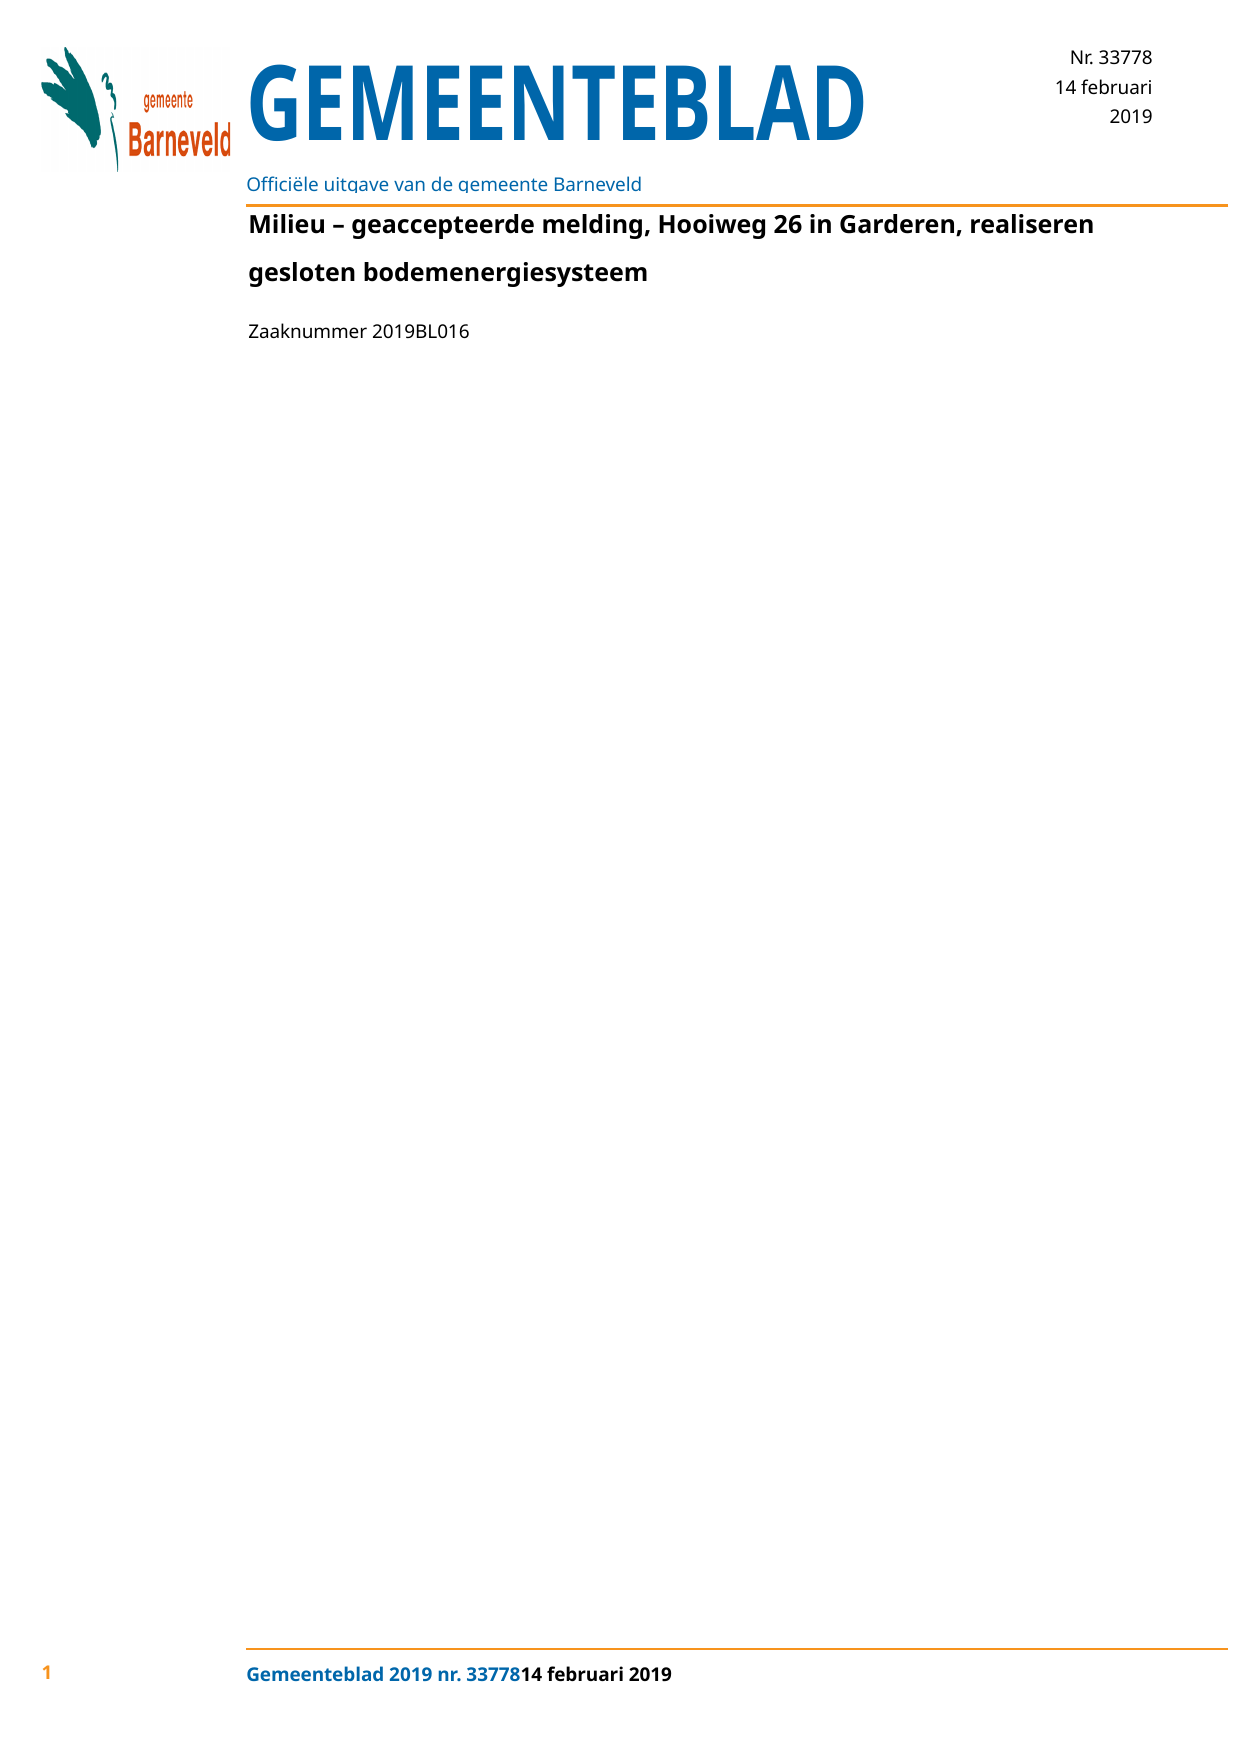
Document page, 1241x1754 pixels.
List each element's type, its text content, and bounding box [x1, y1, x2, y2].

text Zaaknummer 2019BL016 [248, 318, 1152, 344]
picture [41, 47, 231, 172]
text Milieu – geaccepteerde melding, Hooiweg 26 in Garderen, realiseren gesloten bodemenergiesysteem [248, 207, 1152, 288]
